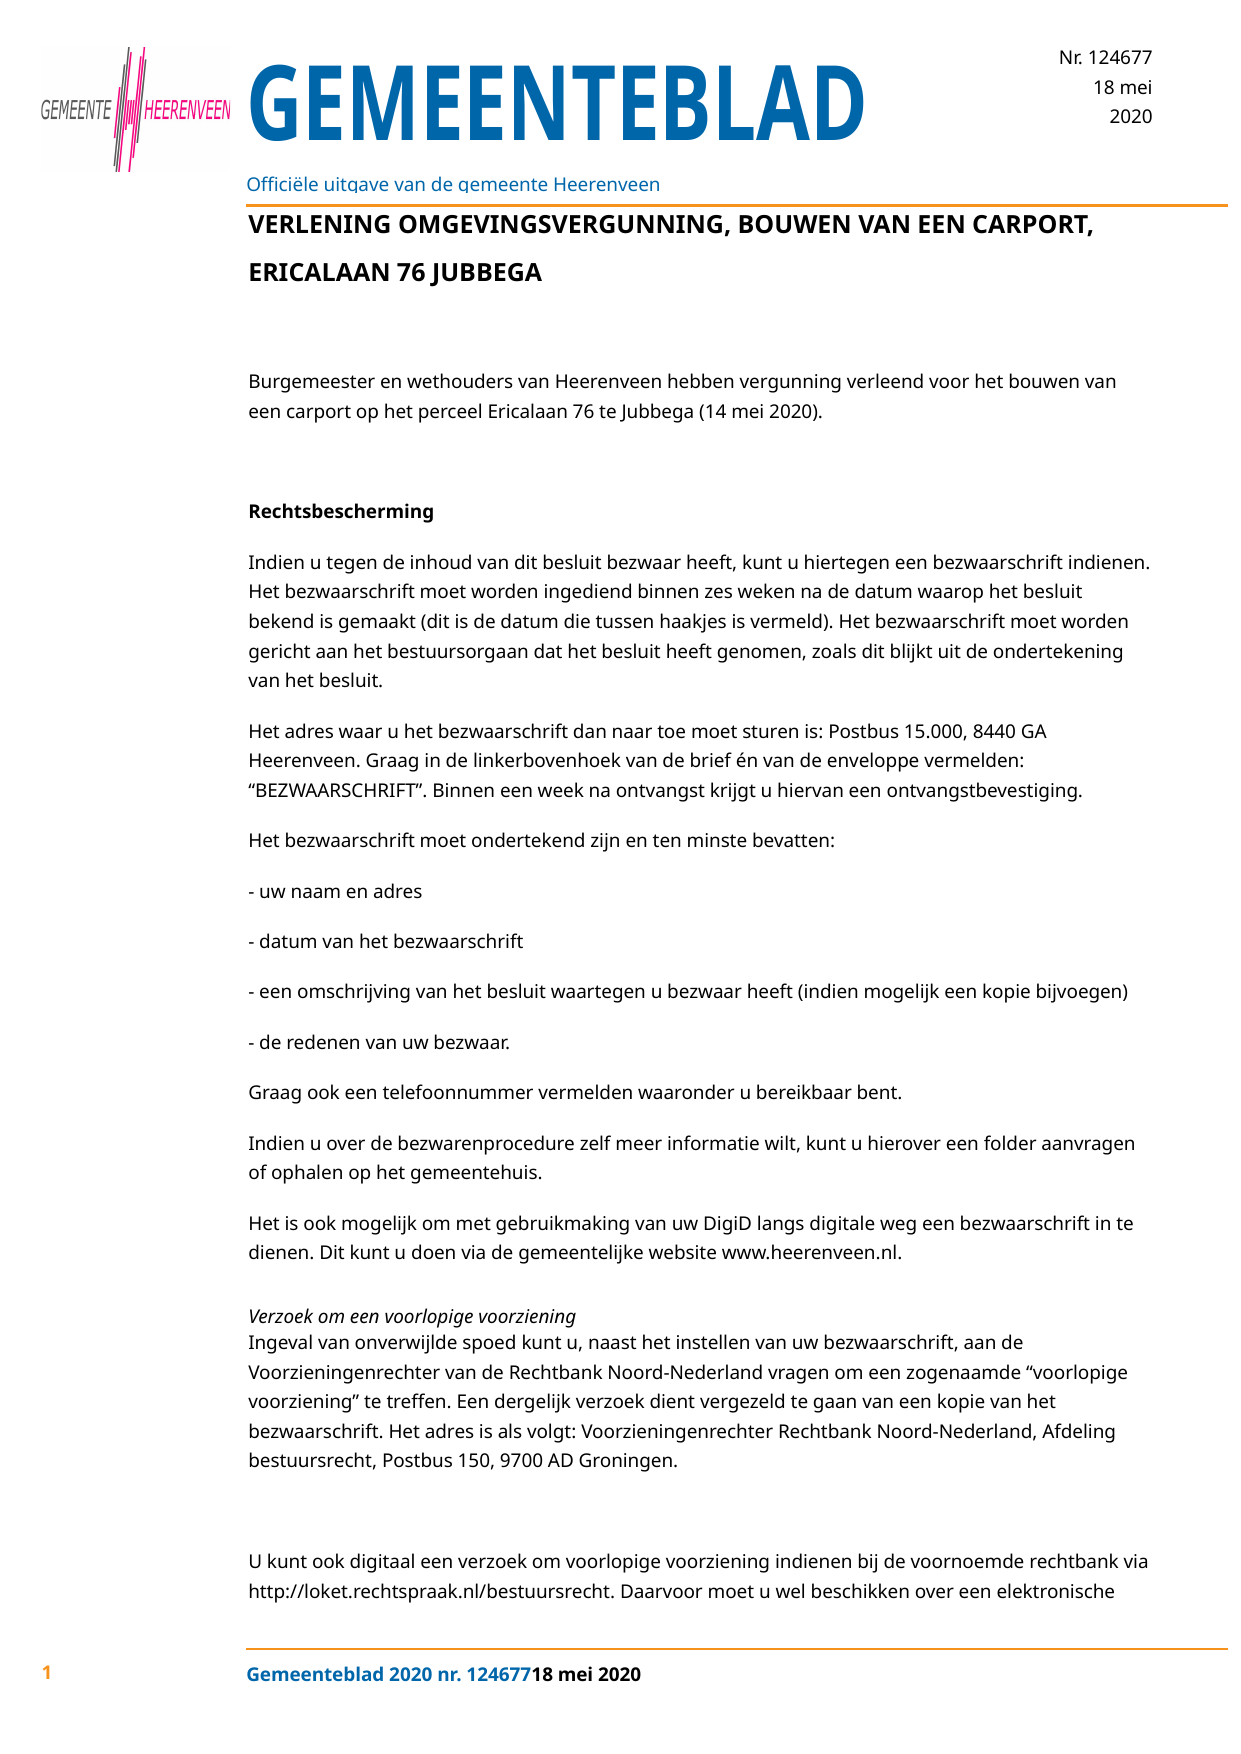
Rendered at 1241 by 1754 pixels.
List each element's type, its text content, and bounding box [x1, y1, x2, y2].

text Rechtsbescherming [248, 499, 1152, 524]
text Indien u over de bezwarenprocedure zelf meer informatie wilt, kunt u hierover een folder aanvragen of ophalen op het gemeentehuis. [248, 1130, 1152, 1185]
text Het is ook mogelijk om met gebruikmaking van uw DigiD langs digitale weg een bezwaarschrift in te dienen. Dit kunt u doen via de gemeentelijke website www.heerenveen.nl. [248, 1210, 1152, 1265]
text - uw naam en adres [248, 878, 1152, 904]
text - datum van het bezwaarschrift [248, 928, 1152, 954]
text Burgemeester en wethouders van Heerenveen hebben vergunning verleend voor het bouwen van een carport op het perceel Ericalaan 76 te Jubbega (14 mei 2020). [248, 368, 1152, 424]
text Graag ook een telefoonnummer vermelden waaronder u bereikbaar bent. [248, 1079, 1152, 1105]
text Indien u tegen de inhoud van dit besluit bezwaar heeft, kunt u hiertegen een bezwaarschrift indienen. Het bezwaarschrift moet worden ingediend binnen zes weken na de datum waarop het besluit bekend is gemaakt (dit is de datum die tussen haakjes is vermeld). Het bezwaarschrift moet worden gericht aan het bestuursorgaan dat het besluit heeft genomen, zoals dit blijkt uit de ondertekening van het besluit. [248, 549, 1152, 693]
text Het adres waar u het bezwaarschrift dan naar toe moet sturen is: Postbus 15.000, 8440 GA Heerenveen. Graag in de linkerbovenhoek van de brief én van de enveloppe vermelden: “BEZWAARSCHRIFT”. Binnen een week na ontvangst krijgt u hiervan een ontvangstbevestiging. [248, 718, 1152, 803]
text - een omschrijving van het besluit waartegen u bezwaar heeft (indien mogelijk een kopie bijvoegen) [248, 979, 1152, 1004]
text Ingeval van onverwijlde spoed kunt u, naast het instellen van uw bezwaarschrift, aan de Voorzieningenrechter van de Rechtbank Noord-Nederland vragen om een zogenaamde “voorlopige voorziening” te treffen. Een dergelijk verzoek dient vergezeld te gaan van een kopie van het bezwaarschrift. Het adres is als volgt: Voorzieningenrechter Rechtbank Noord-Nederland, Afdeling bestuursrecht, Postbus 150, 9700 AD Groningen. [248, 1329, 1152, 1473]
text - de redenen van uw bezwaar. [248, 1029, 1152, 1055]
text Verzoek om een voorlopige voorziening [248, 1303, 1152, 1329]
picture [41, 47, 231, 172]
text U kunt ook digitaal een verzoek om voorlopige voorziening indienen bij de voornoemde rechtbank via http://loket.rechtspraak.nl/bestuursrecht. Daarvoor moet u wel beschikken over een elektronische [248, 1548, 1152, 1604]
text VERLENING OMGEVINGSVERGUNNING, BOUWEN VAN EEN CARPORT, ERICALAAN 76 JUBBEGA [248, 207, 1152, 288]
text Het bezwaarschrift moet ondertekend zijn en ten minste bevatten: [248, 827, 1152, 853]
